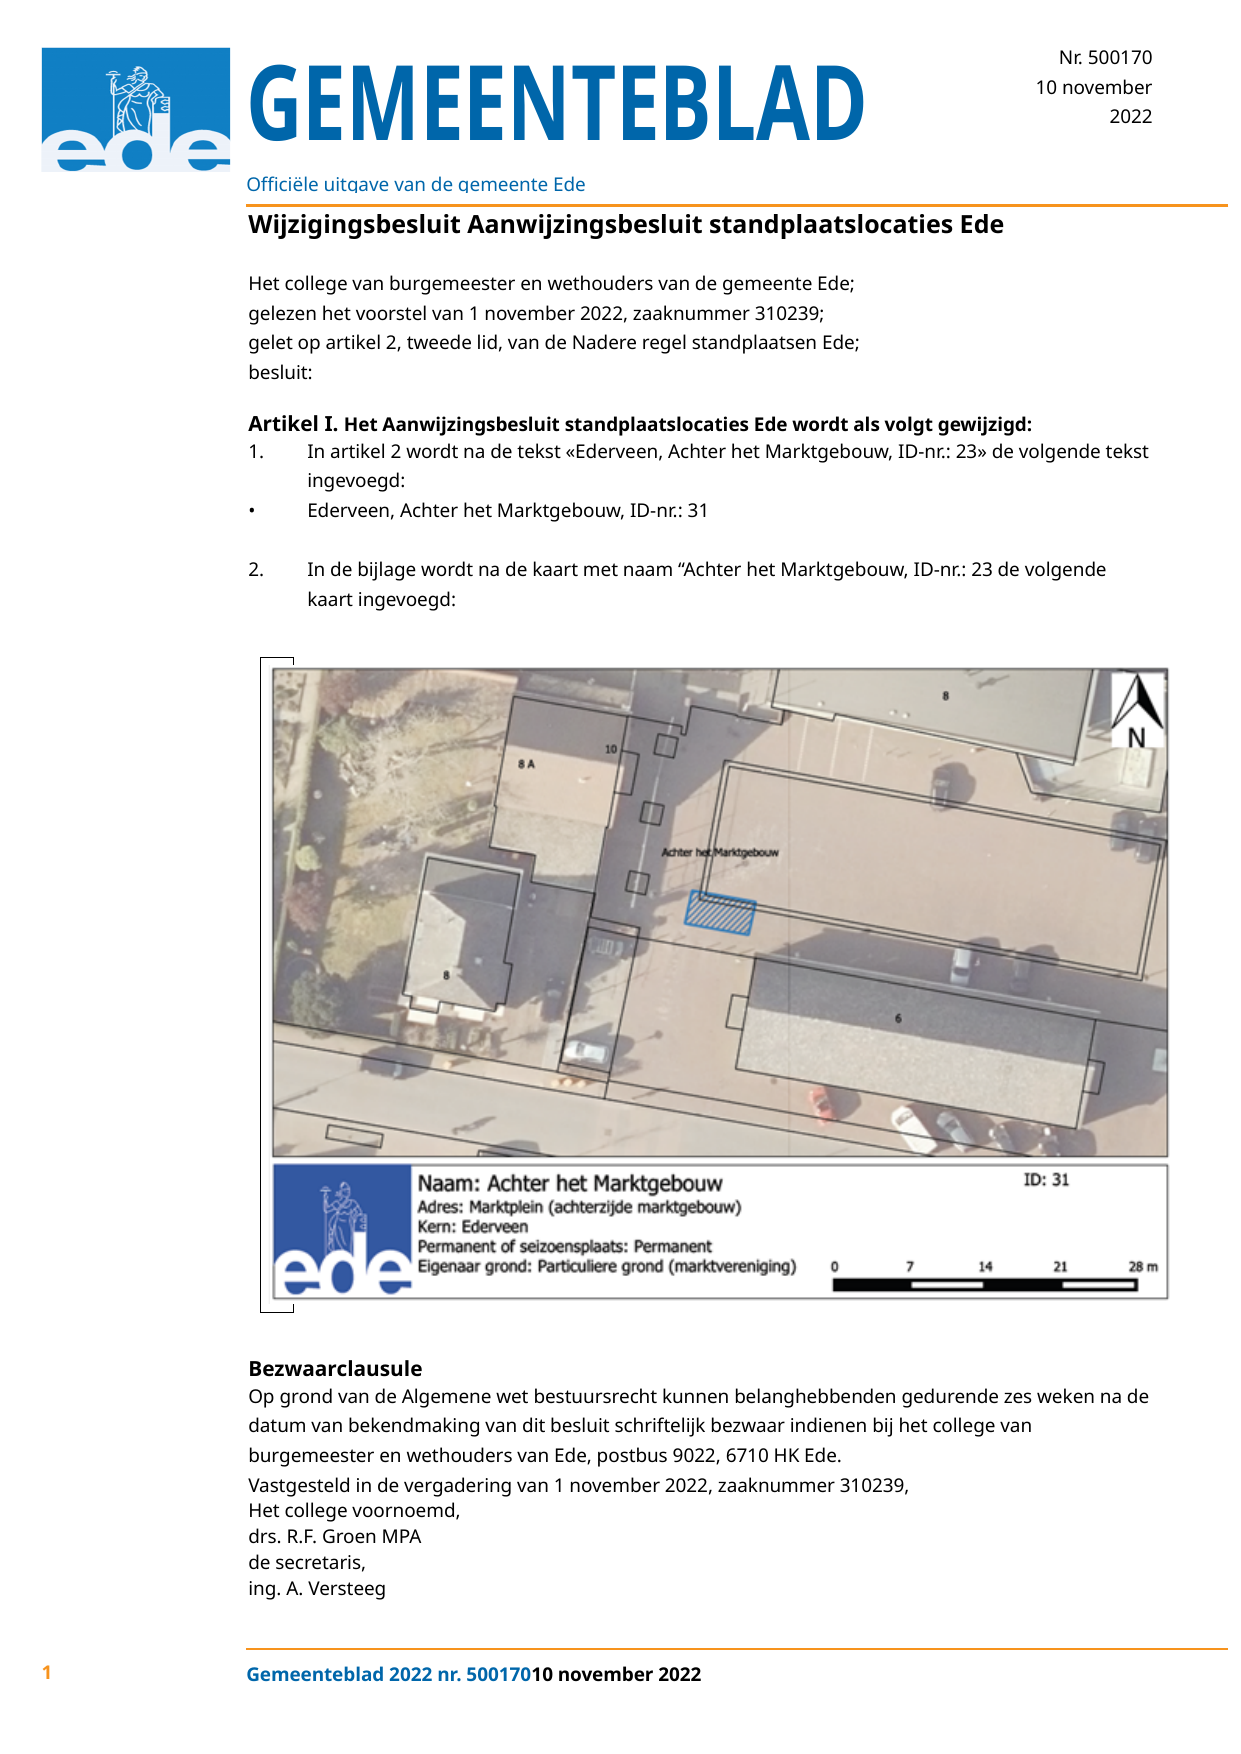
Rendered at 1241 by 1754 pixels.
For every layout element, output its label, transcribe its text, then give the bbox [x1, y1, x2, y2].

picture [268, 665, 1173, 1304]
text besluit: [248, 359, 1152, 385]
text Bezwaarclausule [248, 1354, 1152, 1383]
text Op grond van de Algemene wet bestuursrecht kunnen belanghebbenden gedurende zes weken na de datum van bekendmaking van dit besluit schriftelijk bezwaar indienen bij het college van burgemeester en wethouders van Ede, postbus 9022, 6710 HK Ede. [248, 1383, 1152, 1468]
picture [41, 47, 231, 172]
list In artikel 2 wordt na de tekst «Ederveen, Achter het Marktgebouw, ID-nr.: 23» de volgende tekst ingevoegd: [248, 438, 1152, 493]
text Vastgesteld in de vergadering van 1 november 2022, zaaknummer 310239, [248, 1472, 1152, 1497]
list Ederveen, Achter het Marktgebouw, ID-nr.: 31 [248, 497, 1152, 523]
text ing. A. Versteeg [248, 1575, 1152, 1600]
text Het college voornoemd, [248, 1497, 1152, 1523]
text gelezen het voorstel van 1 november 2022, zaaknummer 310239; [248, 300, 1152, 326]
text gelet op artikel 2, tweede lid, van de Nadere regel standplaatsen Ede; [248, 329, 1152, 355]
text drs. R.F. Groen MPA [248, 1523, 1152, 1549]
text de secretaris, [248, 1549, 1152, 1575]
list In de bijlage wordt na de kaart met naam “Achter het Marktgebouw, ID-nr.: 23 de volgende kaart ingevoegd: [248, 556, 1152, 612]
text Het college van burgemeester en wethouders van de gemeente Ede; [248, 270, 1152, 296]
text Artikel I. Het Aanwijzingsbesluit standplaatslocaties Ede wordt als volgt gewijzigd: [248, 409, 1152, 438]
text Wijzigingsbesluit Aanwijzingsbesluit standplaatslocaties Ede [248, 207, 1152, 241]
